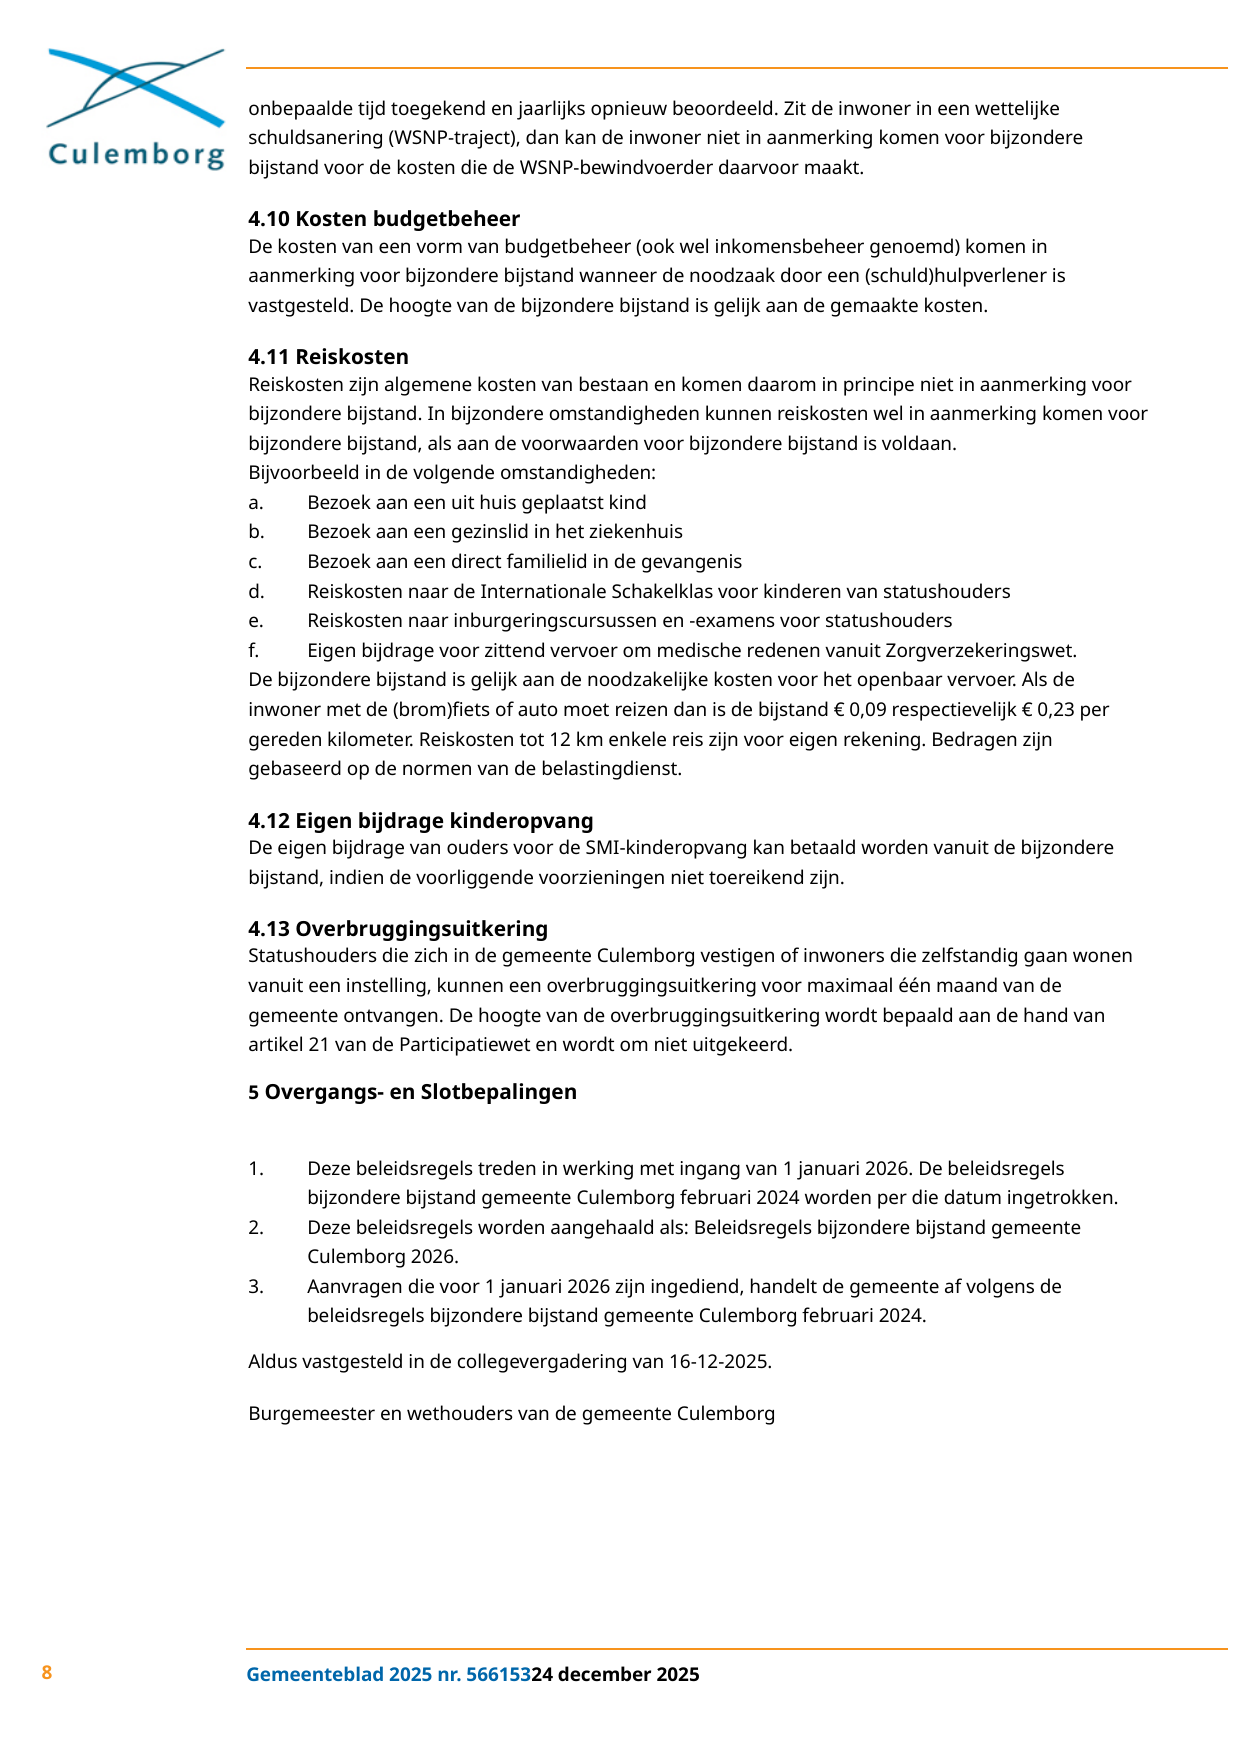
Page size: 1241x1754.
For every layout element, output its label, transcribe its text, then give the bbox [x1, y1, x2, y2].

list Reiskosten naar inburgeringscursussen en -examens voor statushouders [248, 607, 1152, 633]
text Bijvoorbeeld in de volgende omstandigheden: [248, 459, 1152, 485]
picture [41, 47, 231, 172]
text onbepaalde tijd toegekend en jaarlijks opnieuw beoordeeld. Zit de inwoner in een wettelijke schuldsanering (WSNP-traject), dan kan de inwoner niet in aanmerking komen voor bijzondere bijstand voor de kosten die de WSNP-bewindvoerder daarvoor maakt. [248, 95, 1152, 180]
text 5 Overgangs- en Slotbepalingen [248, 1077, 1152, 1106]
list Deze beleidsregels worden aangehaald als: Beleidsregels bijzondere bijstand gemeente Culemborg 2026. [248, 1214, 1152, 1269]
text 4.12 Eigen bijdrage kinderopvang [248, 806, 1152, 834]
text De bijzondere bijstand is gelijk aan de noodzakelijke kosten voor het openbaar vervoer. Als de inwoner met de (brom)fiets of auto moet reizen dan is de bijstand € 0,09 respectievelijk € 0,23 per gereden kilometer. Reiskosten tot 12 km enkele reis zijn voor eigen rekening. Bedragen zijn gebaseerd op de normen van de belastingdienst. [248, 667, 1152, 781]
list Reiskosten naar de Internationale Schakelklas voor kinderen van statushouders [248, 578, 1152, 604]
text De kosten van een vorm van budgetbeheer (ook wel inkomensbeheer genoemd) komen in aanmerking voor bijzondere bijstand wanneer de noodzaak door een (schuld)hulpverlener is vastgesteld. De hoogte van de bijzondere bijstand is gelijk aan de gemaakte kosten. [248, 233, 1152, 318]
list Bezoek aan een direct familielid in de gevangenis [248, 548, 1152, 574]
list Aanvragen die voor 1 januari 2026 zijn ingediend, handelt de gemeente af volgens de beleidsregels bijzondere bijstand gemeente Culemborg februari 2024. [248, 1273, 1152, 1328]
list Bezoek aan een gezinslid in het ziekenhuis [248, 519, 1152, 544]
text Statushouders die zich in de gemeente Culemborg vestigen of inwoners die zelfstandig gaan wonen vanuit een instelling, kunnen een overbruggingsuitkering voor maximaal één maand van de gemeente ontvangen. De hoogte van de overbruggingsuitkering wordt bepaald aan de hand van artikel 21 van de Participatiewet en wordt om niet uitgekeerd. [248, 943, 1152, 1057]
text De eigen bijdrage van ouders voor de SMI-kinderopvang kan betaald worden vanuit de bijzondere bijstand, indien de voorliggende voorzieningen niet toereikend zijn. [248, 834, 1152, 889]
list Eigen bijdrage voor zittend vervoer om medische redenen vanuit Zorgverzekeringswet. [248, 637, 1152, 663]
text 4.13 Overbruggingsuitkering [248, 914, 1152, 943]
list Bezoek aan een uit huis geplaatst kind [248, 489, 1152, 515]
text 4.11 Reiskosten [248, 342, 1152, 371]
text Burgemeester en wethouders van de gemeente Culemborg [248, 1400, 1152, 1426]
list Deze beleidsregels treden in werking met ingang van 1 januari 2026. De beleidsregels bijzondere bijstand gemeente Culemborg februari 2024 worden per die datum ingetrokken. [248, 1155, 1152, 1210]
text Reiskosten zijn algemene kosten van bestaan en komen daarom in principe niet in aanmerking voor bijzondere bijstand. In bijzondere omstandigheden kunnen reiskosten wel in aanmerking komen voor bijzondere bijstand, als aan de voorwaarden voor bijzondere bijstand is voldaan. [248, 371, 1152, 456]
text 4.10 Kosten budgetbeheer [248, 204, 1152, 233]
text Aldus vastgesteld in de collegevergadering van 16-12-2025. [248, 1348, 1152, 1374]
